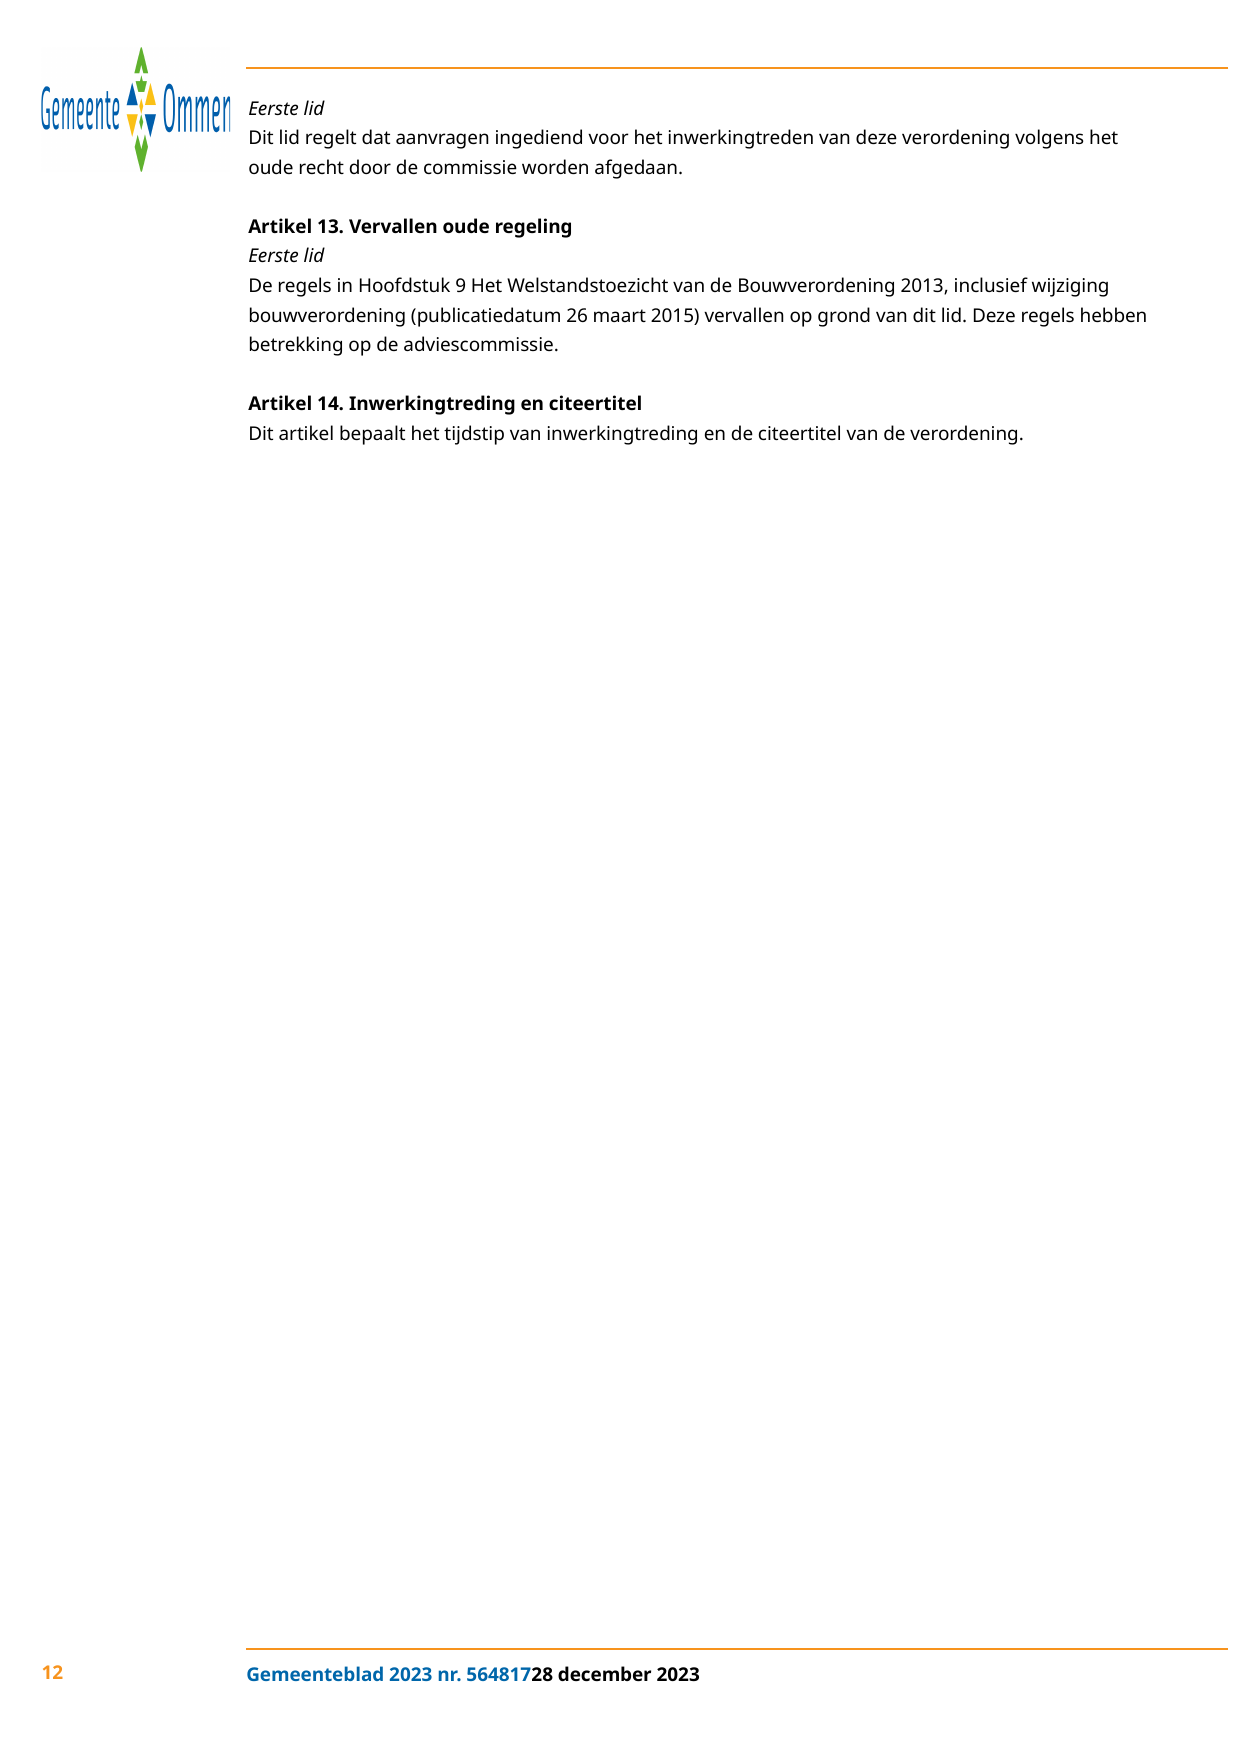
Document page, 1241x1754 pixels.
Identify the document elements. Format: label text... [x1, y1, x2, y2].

text Artikel 14. Inwerkingtreding en citeertitel [248, 391, 1152, 416]
text De regels in Hoofdstuk 9 Het Welstandstoezicht van de Bouwverordening 2013, inclusief wijziging bouwverordening (publicatiedatum 26 maart 2015) vervallen op grond van dit lid. Deze regels hebben betrekking op de adviescommissie. [248, 272, 1152, 357]
picture [41, 47, 231, 172]
text Eerste lid [248, 95, 1152, 121]
text Dit lid regelt dat aanvragen ingediend voor het inwerkingtreden van deze verordening volgens het oude recht door de commissie worden afgedaan. [248, 124, 1152, 180]
text Dit artikel bepaalt het tijdstip van inwerkingtreding en de citeertitel van de verordening. [248, 420, 1152, 446]
text Artikel 13. Vervallen oude regeling [248, 213, 1152, 239]
text Eerste lid [248, 243, 1152, 268]
